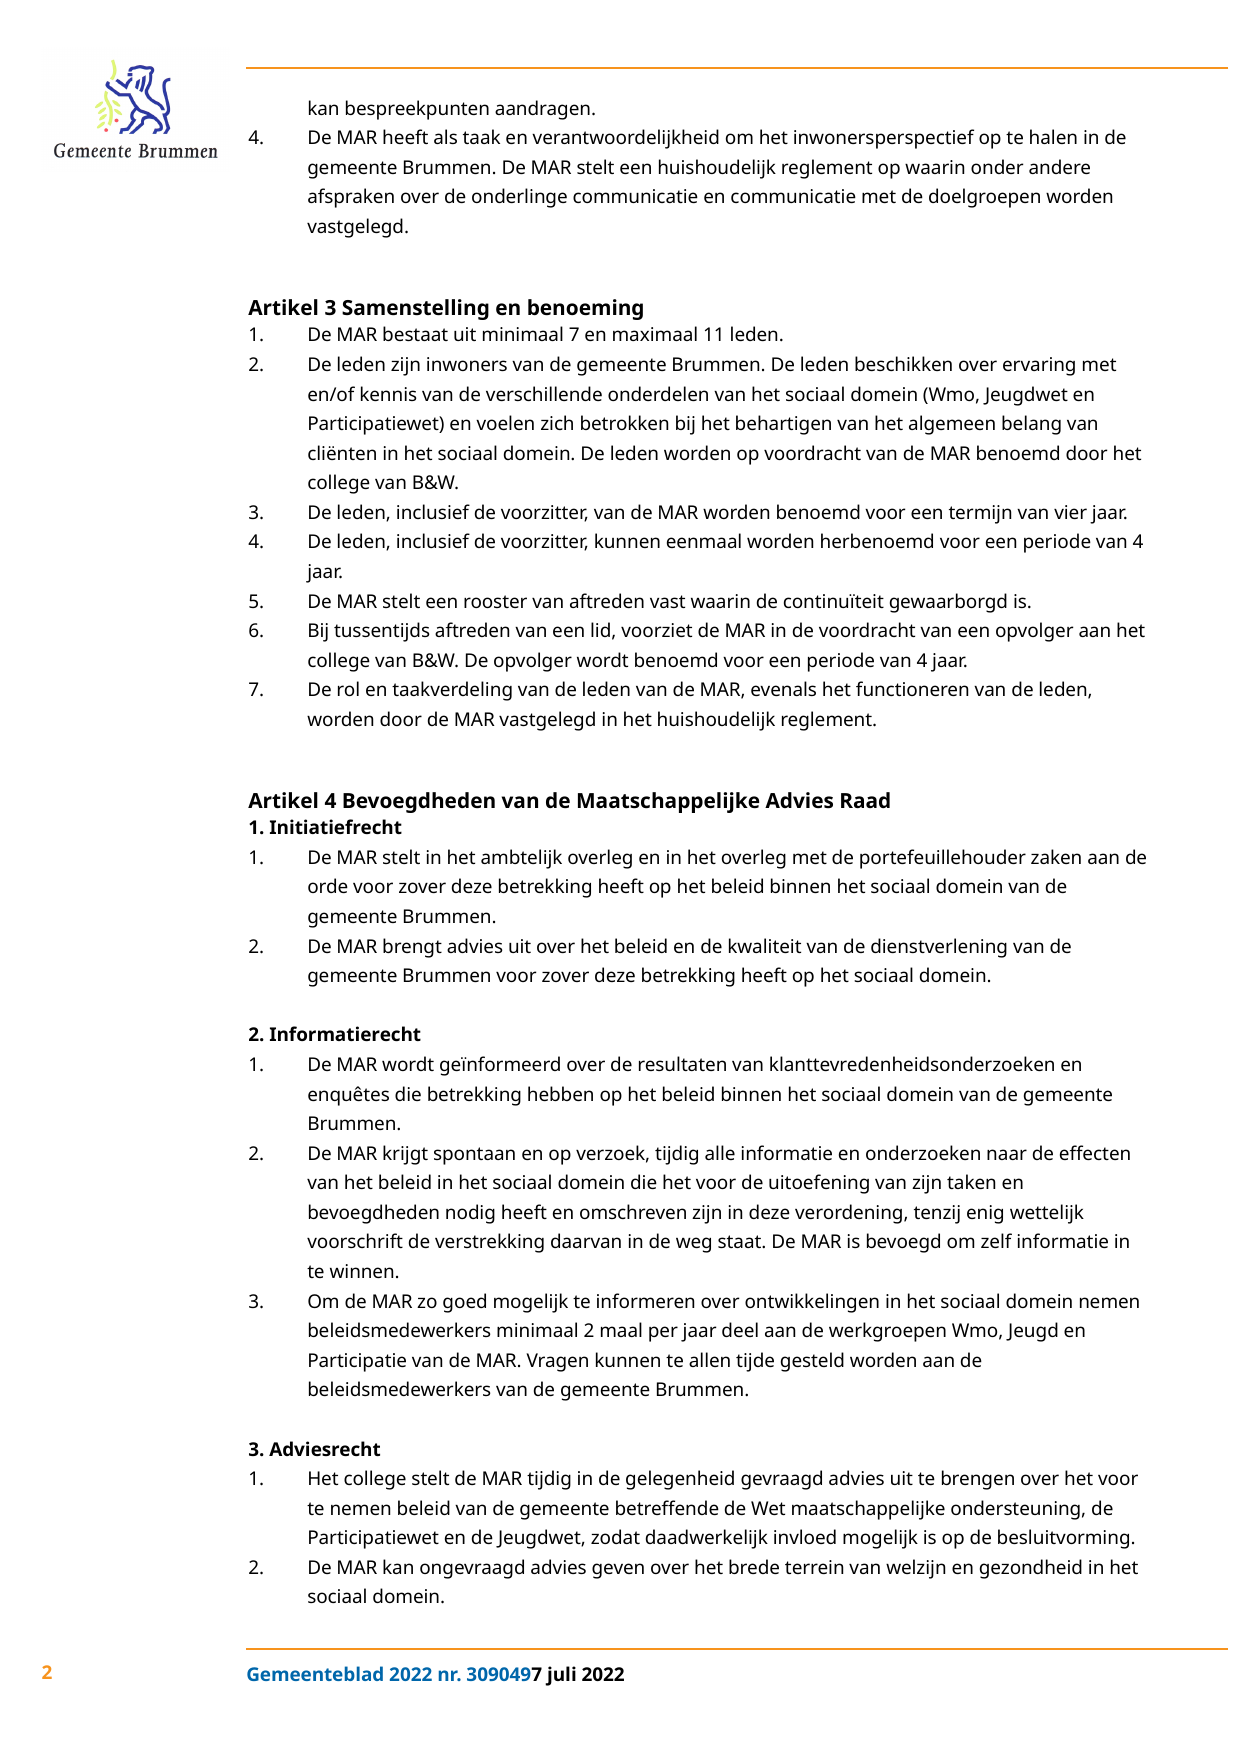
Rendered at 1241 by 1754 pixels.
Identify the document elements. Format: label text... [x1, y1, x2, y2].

list Om de MAR zo goed mogelijk te informeren over ontwikkelingen in het sociaal domein nemen beleidsmedewerkers minimaal 2 maal per jaar deel aan de werkgroepen Wmo, Jeugd en Participatie van de MAR. Vragen kunnen te allen tijde gesteld worden aan de beleidsmedewerkers van de gemeente Brummen. [248, 1288, 1152, 1402]
list De MAR bestaat uit minimaal 7 en maximaal 11 leden. [248, 322, 1152, 347]
text 3. Adviesrecht [248, 1436, 1152, 1462]
list De MAR stelt in het ambtelijk overleg en in het overleg met de portefeuillehouder zaken aan de orde voor zover deze betrekking heeft op het beleid binnen het sociaal domein van de gemeente Brummen. [248, 844, 1152, 929]
list De MAR stelt een rooster van aftreden vast waarin de continuïteit gewaarborgd is. [248, 588, 1152, 613]
text Artikel 3 Samenstelling en benoeming [248, 293, 1152, 322]
picture [41, 47, 231, 172]
text Artikel 4 Bevoegdheden van de Maatschappelijke Advies Raad [248, 786, 1152, 814]
list De leden, inclusief de voorzitter, van de MAR worden benoemd voor een termijn van vier jaar. [248, 499, 1152, 525]
list De MAR heeft als taak en verantwoordelijkheid om het inwonersperspectief op te halen in de gemeente Brummen. De MAR stelt een huishoudelijk reglement op waarin onder andere afspraken over de onderlinge communicatie en communicatie met de doelgroepen worden vastgelegd. [248, 124, 1152, 239]
list De MAR wordt geïnformeerd over de resultaten van klanttevredenheidsonderzoeken en enquêtes die betrekking hebben op het beleid binnen het sociaal domein van de gemeente Brummen. [248, 1051, 1152, 1136]
list De MAR brengt advies uit over het beleid en de kwaliteit van de dienstverlening van de gemeente Brummen voor zover deze betrekking heeft op het sociaal domein. [248, 933, 1152, 988]
list De MAR kan ongevraagd advies geven over het brede terrein van welzijn en gezondheid in het sociaal domein. [248, 1554, 1152, 1609]
list kan bespreekpunten aandragen. [248, 95, 1152, 121]
list De leden zijn inwoners van de gemeente Brummen. De leden beschikken over ervaring met en/of kennis van de verschillende onderdelen van het sociaal domein (Wmo, Jeugdwet en Participatiewet) en voelen zich betrokken bij het behartigen van het algemeen belang van cliënten in het sociaal domein. De leden worden op voordracht van de MAR benoemd door het college van B&W. [248, 351, 1152, 495]
list Het college stelt de MAR tijdig in de gelegenheid gevraagd advies uit te brengen over het voor te nemen beleid van de gemeente betreffende de Wet maatschappelijke ondersteuning, de Participatiewet en de Jeugdwet, zodat daadwerkelijk invloed mogelijk is op de besluitvorming. [248, 1465, 1152, 1550]
list Bij tussentijds aftreden van een lid, voorziet de MAR in de voordracht van een opvolger aan het college van B&W. De opvolger wordt benoemd voor een periode van 4 jaar. [248, 617, 1152, 673]
list De MAR krijgt spontaan en op verzoek, tijdig alle informatie en onderzoeken naar de effecten van het beleid in het sociaal domein die het voor de uitoefening van zijn taken en bevoegdheden nodig heeft en omschreven zijn in deze verordening, tenzij enig wettelijk voorschrift de verstrekking daarvan in de weg staat. De MAR is bevoegd om zelf informatie in te winnen. [248, 1140, 1152, 1284]
list De leden, inclusief de voorzitter, kunnen eenmaal worden herbenoemd voor een periode van 4 jaar. [248, 529, 1152, 584]
list De rol en taakverdeling van de leden van de MAR, evenals het functioneren van de leden, worden door de MAR vastgelegd in het huishoudelijk reglement. [248, 677, 1152, 732]
text 1. Initiatiefrecht [248, 814, 1152, 840]
text 2. Informatierecht [248, 1022, 1152, 1047]
